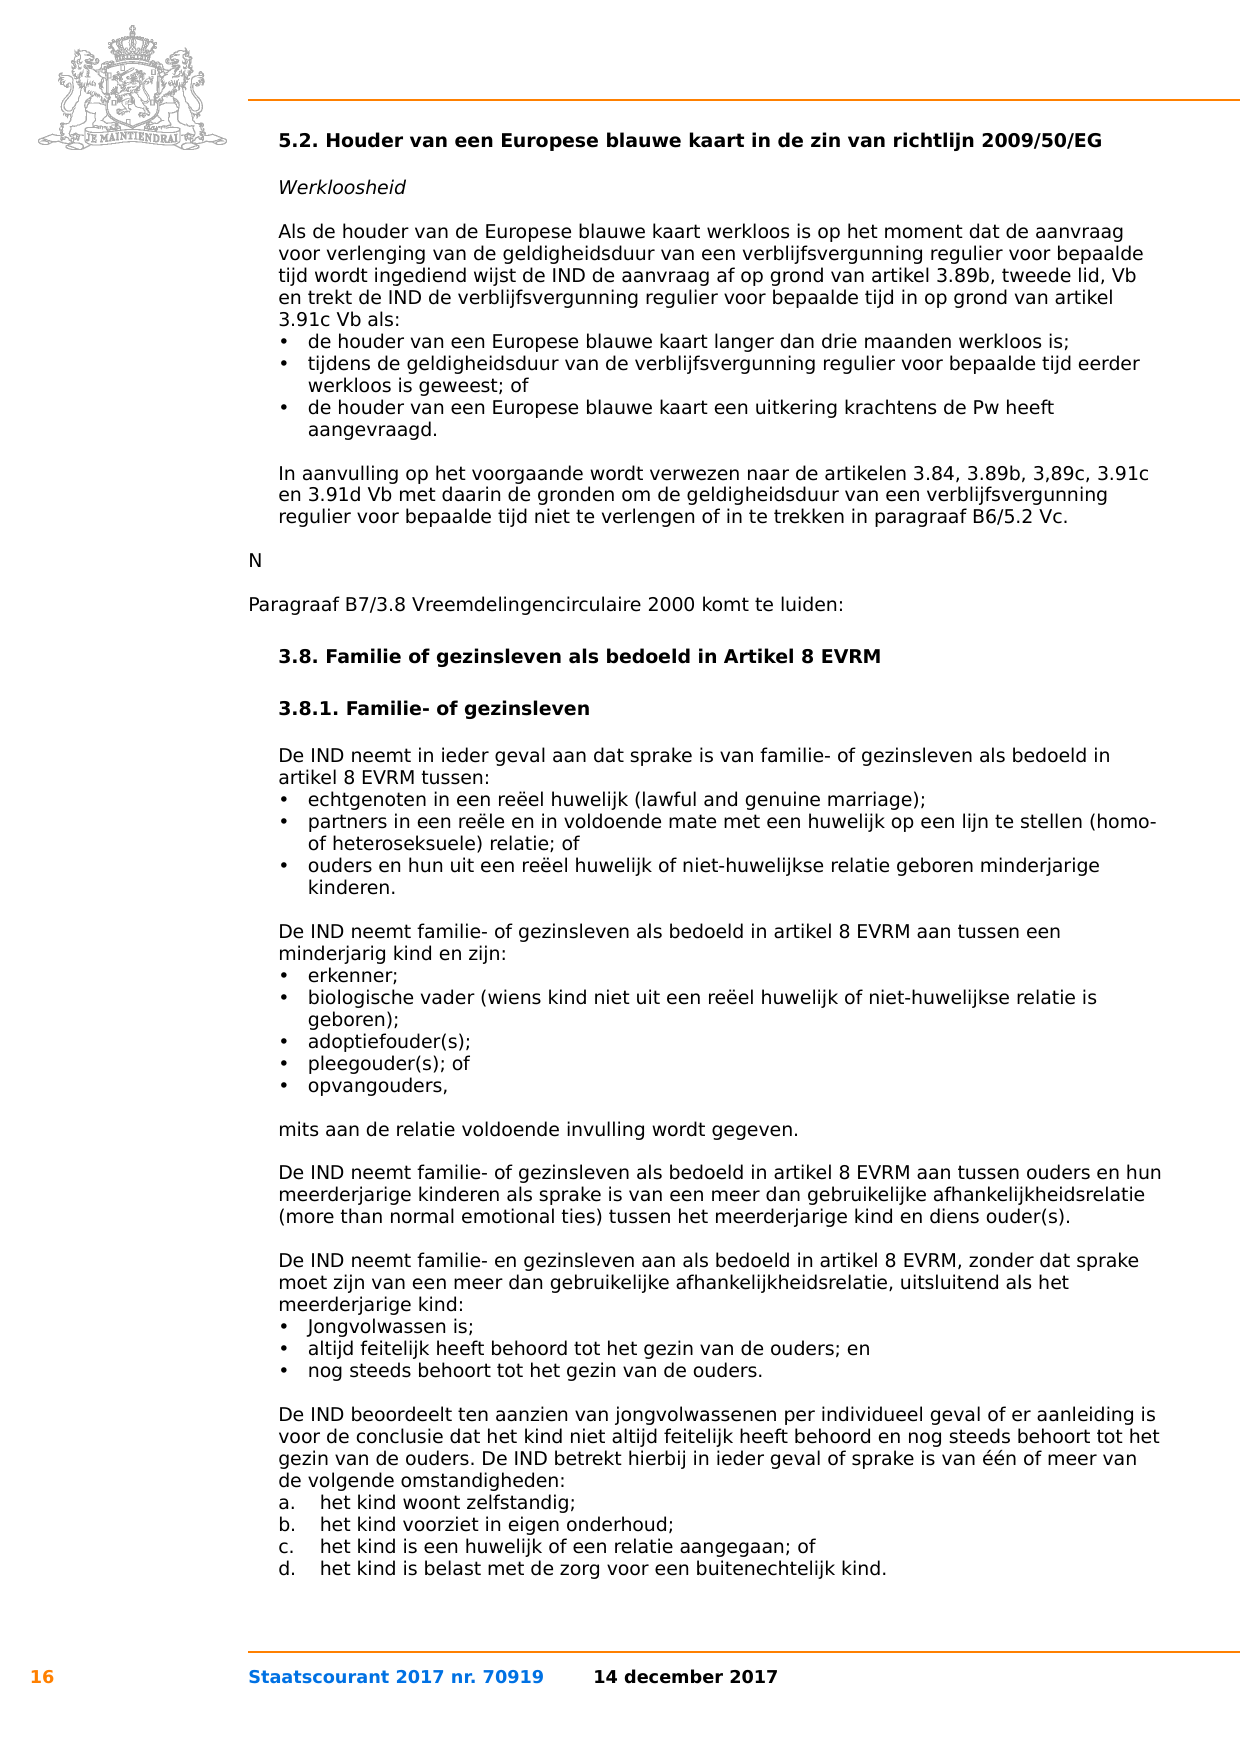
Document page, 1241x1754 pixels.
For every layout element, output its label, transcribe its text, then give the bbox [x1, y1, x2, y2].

text Als de houder van de Europese blauwe kaart werkloos is op het moment dat de aanvraag voor verlenging van de geldigheidsduur van een verblijfsvergunning regulier voor bepaalde tijd wordt ingediend wijst de IND de aanvraag af op grond van artikel 3.89b, tweede lid, Vb en trekt de IND de verblijfsvergunning regulier voor bepaalde tijd in op grond van artikel 3.91c Vb als: [278, 221, 1163, 331]
text • opvangouders, [278, 1074, 1163, 1097]
subtitle Werkloosheid [278, 177, 1163, 199]
text • biologische vader (wiens kind niet uit een reëel huwelijk of niet-huwelijkse relatie is geboren); [278, 987, 1163, 1031]
text • nog steeds behoort tot het gezin van de ouders. [278, 1360, 1163, 1382]
text d. het kind is belast met de zorg voor een buitenechtelijk kind. [278, 1558, 1163, 1580]
text N [248, 550, 1163, 572]
text Paragraaf B7/3.8 Vreemdelingencirculaire 2000 komt te luiden: [248, 594, 1163, 616]
text • de houder van een Europese blauwe kaart langer dan drie maanden werkloos is; [278, 331, 1163, 353]
text De IND neemt in ieder geval aan dat sprake is van familie- of gezinsleven als bedoeld in artikel 8 EVRM tussen: [278, 745, 1163, 789]
text De IND neemt familie- of gezinsleven als bedoeld in artikel 8 EVRM aan tussen ouders en hun meerderjarige kinderen als sprake is van een meer dan gebruikelijke afhankelijkheidsrelatie (more than normal emotional ties) tussen het meerderjarige kind en diens ouder(s). [278, 1162, 1163, 1228]
picture [38, 25, 227, 150]
text c. het kind is een huwelijk of een relatie aangegaan; of [278, 1536, 1163, 1558]
text • de houder van een Europese blauwe kaart een uitkering krachtens de Pw heeft aangevraagd. [278, 397, 1163, 441]
text De IND neemt familie- of gezinsleven als bedoeld in artikel 8 EVRM aan tussen een minderjarig kind en zijn: [278, 921, 1163, 965]
text a. het kind woont zelfstandig; [278, 1492, 1163, 1514]
text In aanvulling op het voorgaande wordt verwezen naar de artikelen 3.84, 3.89b, 3,89c, 3.91c en 3.91d Vb met daarin de gronden om de geldigheidsduur van een verblijfsvergunning regulier voor bepaalde tijd niet te verlengen of in te trekken in paragraaf B6/5.2 Vc. [278, 462, 1163, 528]
text mits aan de relatie voldoende invulling wordt gegeven. [278, 1118, 1163, 1140]
text • adoptiefouder(s); [278, 1031, 1163, 1053]
subtitle 3.8. Familie of gezinsleven als bedoeld in Artikel 8 EVRM [278, 646, 1163, 668]
text • echtgenoten in een reëel huwelijk (lawful and genuine marriage); [278, 789, 1163, 811]
text • Jongvolwassen is; [278, 1316, 1163, 1338]
text De IND neemt familie- en gezinsleven aan als bedoeld in artikel 8 EVRM, zonder dat sprake moet zijn van een meer dan gebruikelijke afhankelijkheidsrelatie, uitsluitend als het meerderjarige kind: [278, 1250, 1163, 1316]
text • ouders en hun uit een reëel huwelijk of niet-huwelijkse relatie geboren minderjarige kinderen. [278, 855, 1163, 899]
subtitle 3.8.1. Familie- of gezinsleven [278, 698, 1163, 720]
text • partners in een reële en in voldoende mate met een huwelijk op een lijn te stellen (homo- of heteroseksuele) relatie; of [278, 811, 1163, 855]
subtitle 5.2. Houder van een Europese blauwe kaart in de zin van richtlijn 2009/50/EG [278, 130, 1163, 152]
text • erkenner; [278, 965, 1163, 987]
text De IND beoordeelt ten aanzien van jongvolwassenen per individueel geval of er aanleiding is voor de conclusie dat het kind niet altijd feitelijk heeft behoord en nog steeds behoort tot het gezin van de ouders. De IND betrekt hierbij in ieder geval of sprake is van één of meer van de volgende omstandigheden: [278, 1404, 1163, 1492]
text • altijd feitelijk heeft behoord tot het gezin van de ouders; en [278, 1338, 1163, 1360]
text • pleegouder(s); of [278, 1053, 1163, 1074]
text • tijdens de geldigheidsduur van de verblijfsvergunning regulier voor bepaalde tijd eerder werkloos is geweest; of [278, 353, 1163, 397]
text b. het kind voorziet in eigen onderhoud; [278, 1514, 1163, 1536]
